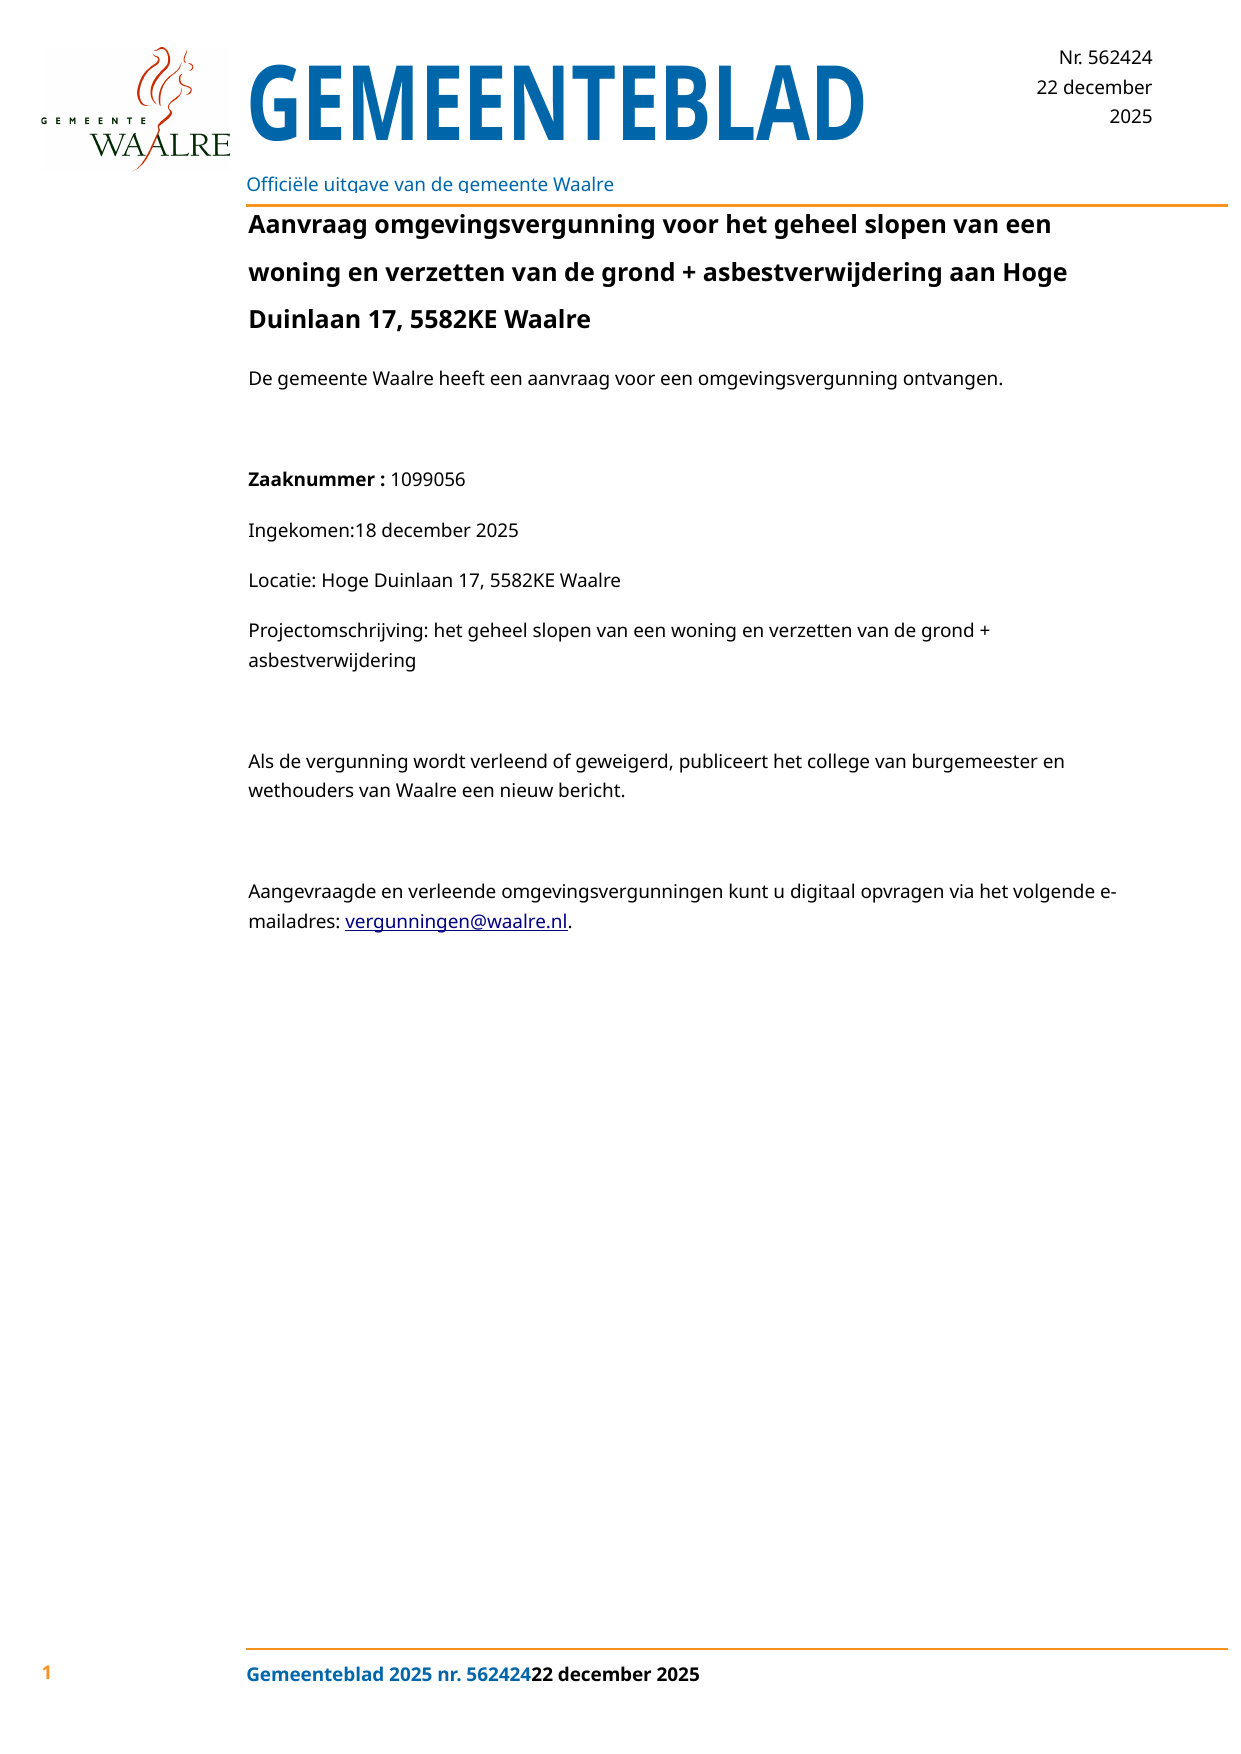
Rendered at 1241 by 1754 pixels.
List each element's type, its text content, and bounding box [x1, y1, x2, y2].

picture [41, 47, 231, 172]
text Als de vergunning wordt verleend of geweigerd, publiceert het college van burgemeester en wethouders van Waalre een nieuw bericht. [248, 748, 1152, 803]
text De gemeente Waalre heeft een aanvraag voor een omgevingsvergunning ontvangen. [248, 366, 1152, 391]
text Projectomschrijving: het geheel slopen van een woning en verzetten van de grond + asbestverwijdering [248, 618, 1152, 673]
text Aanvraag omgevingsvergunning voor het geheel slopen van een woning en verzetten van de grond + asbestverwijdering aan Hoge Duinlaan 17, 5582KE Waalre [248, 207, 1152, 336]
text Ingekomen:18 december 2025 [248, 517, 1152, 542]
text Locatie: Hoge Duinlaan 17, 5582KE Waalre [248, 567, 1152, 593]
text Zaaknummer : 1099056 [248, 466, 1152, 492]
text Aangevraagde en verleende omgevingsvergunningen kunt u digitaal opvragen via het volgende e-mailadres: vergunningen@waalre.nl. [248, 878, 1152, 934]
